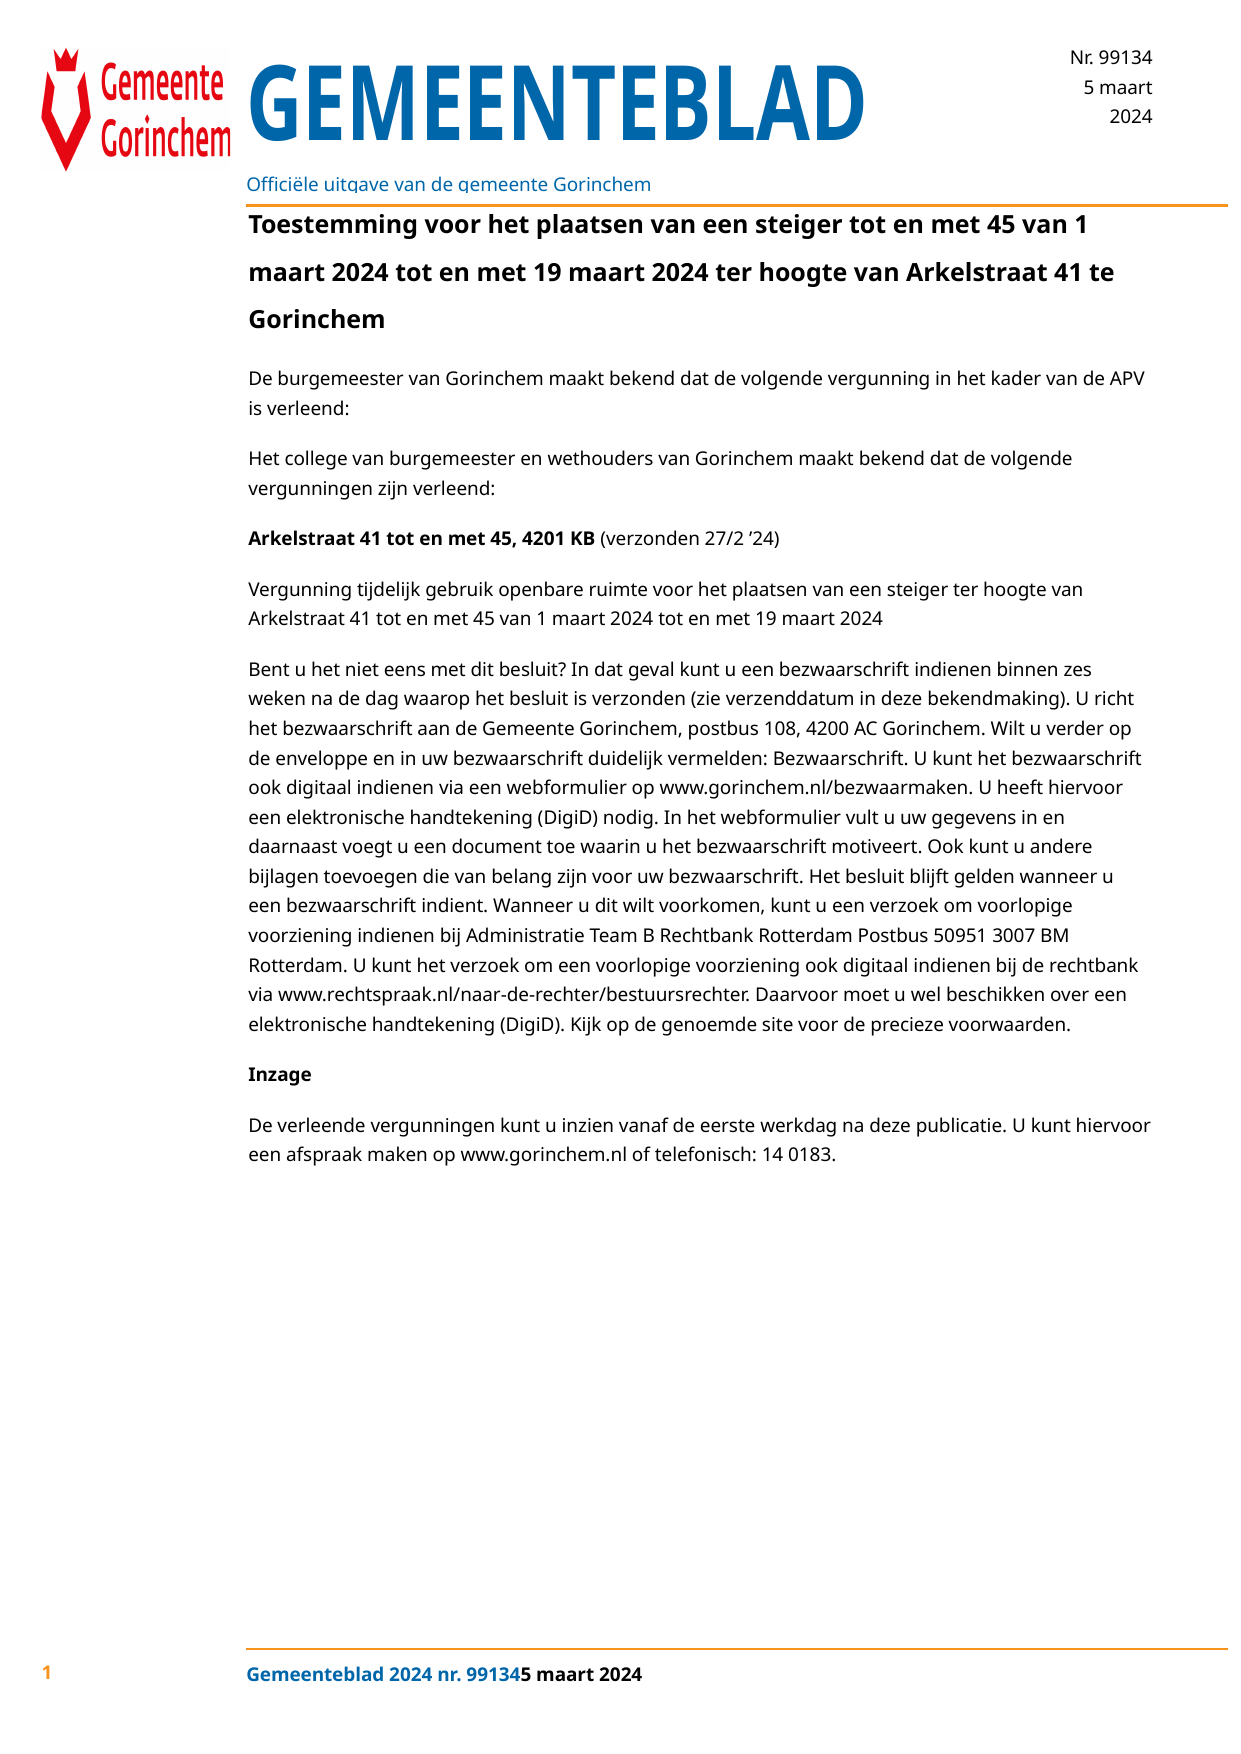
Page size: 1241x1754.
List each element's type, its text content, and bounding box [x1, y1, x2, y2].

text De verleende vergunningen kunt u inzien vanaf de eerste werkdag na deze publicatie. U kunt hiervoor een afspraak maken op www.gorinchem.nl of telefonisch: 14 0183. [248, 1112, 1152, 1167]
text Bent u het niet eens met dit besluit? In dat geval kunt u een bezwaarschrift indienen binnen zes weken na de dag waarop het besluit is verzonden (zie verzenddatum in deze bekendmaking). U richt het bezwaarschrift aan de Gemeente Gorinchem, postbus 108, 4200 AC Gorinchem. Wilt u verder op de enveloppe en in uw bezwaarschrift duidelijk vermelden: Bezwaarschrift. U kunt het bezwaarschrift ook digitaal indienen via een webformulier op www.gorinchem.nl/bezwaarmaken. U heeft hiervoor een elektronische handtekening (DigiD) nodig. In het webformulier vult u uw gegevens in en daarnaast voegt u een document toe waarin u het bezwaarschrift motiveert. Ook kunt u andere bijlagen toevoegen die van belang zijn voor uw bezwaarschrift. Het besluit blijft gelden wanneer u een bezwaarschrift indient. Wanneer u dit wilt voorkomen, kunt u een verzoek om voorlopige voorziening indienen bij Administratie Team B Rechtbank Rotterdam Postbus 50951 3007 BM Rotterdam. U kunt het verzoek om een voorlopige voorziening ook digitaal indienen bij de rechtbank via www.rechtspraak.nl/naar-de-rechter/bestuursrechter. Daarvoor moet u wel beschikken over een elektronische handtekening (DigiD). Kijk op de genoemde site voor de precieze voorwaarden. [248, 656, 1152, 1037]
text Arkelstraat 41 tot en met 45, 4201 KB (verzonden 27/2 ’24) [248, 526, 1152, 551]
text Inzage [248, 1061, 1152, 1087]
text De burgemeester van Gorinchem maakt bekend dat de volgende vergunning in het kader van de APV is verleend: [248, 366, 1152, 421]
text Het college van burgemeester en wethouders van Gorinchem maakt bekend dat de volgende vergunningen zijn verleend: [248, 446, 1152, 501]
text Toestemming voor het plaatsen van een steiger tot en met 45 van 1 maart 2024 tot en met 19 maart 2024 ter hoogte van Arkelstraat 41 te Gorinchem [248, 207, 1152, 336]
text Vergunning tijdelijk gebruik openbare ruimte voor het plaatsen van een steiger ter hoogte van Arkelstraat 41 tot en met 45 van 1 maart 2024 tot en met 19 maart 2024 [248, 576, 1152, 631]
picture [41, 47, 231, 172]
